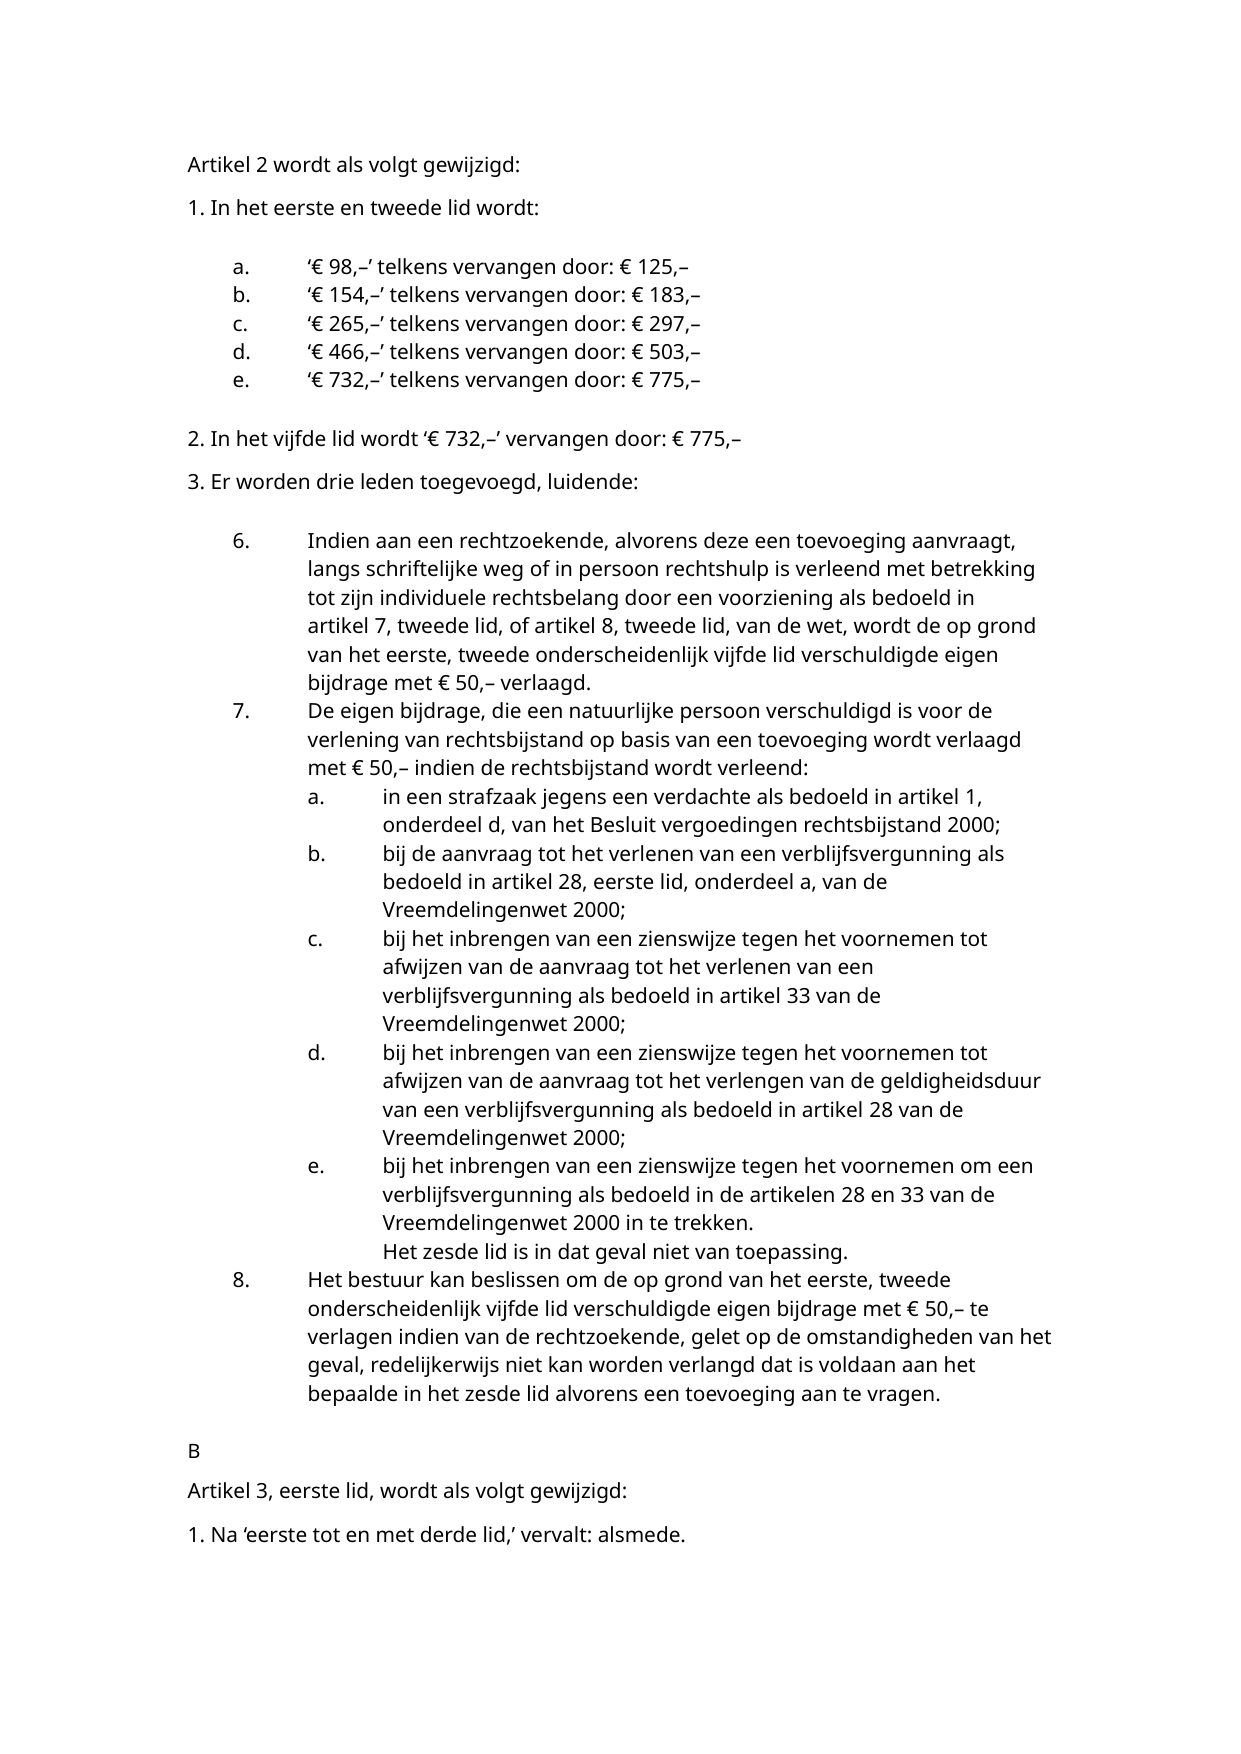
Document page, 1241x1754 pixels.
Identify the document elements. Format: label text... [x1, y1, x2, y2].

list bij de aanvraag tot het verlenen van een verblijfsvergunning als bedoeld in artikel 28, eerste lid, onderdeel a, van de Vreemdelingenwet 2000; [307, 839, 1053, 924]
list bij het inbrengen van een zienswijze tegen het voornemen tot afwijzen van de aanvraag tot het verlengen van de geldigheidsduur van een verblijfsvergunning als bedoeld in artikel 28 van de Vreemdelingenwet 2000; [307, 1038, 1053, 1152]
list Indien aan een rechtzoekende, alvorens deze een toevoeging aanvraagt, langs schriftelijke weg of in persoon rechtshulp is verleend met betrekking tot zijn individuele rechtsbelang door een voorziening als bedoeld in artikel 7, tweede lid, of artikel 8, tweede lid, van de wet, wordt de op grond van het eerste, tweede onderscheidenlijk vijfde lid verschuldigde eigen bijdrage met € 50,– verlaagd. [232, 526, 1053, 697]
list Het zesde lid is in dat geval niet van toepassing. [307, 1237, 1053, 1265]
text Artikel 2 wordt als volgt gewijzigd: [187, 150, 1053, 178]
list ‘€ 466,–’ telkens vervangen door: € 503,– [232, 337, 1053, 366]
list bij het inbrengen van een zienswijze tegen het voornemen om een verblijfsvergunning als bedoeld in de artikelen 28 en 33 van de Vreemdelingenwet 2000 in te trekken. [307, 1152, 1053, 1237]
list ‘€ 98,–’ telkens vervangen door: € 125,– [232, 252, 1053, 280]
text Artikel 3, eerste lid, wordt als volgt gewijzigd: [187, 1476, 1053, 1505]
list in een strafzaak jegens een verdachte als bedoeld in artikel 1, onderdeel d, van het Besluit vergoedingen rechtsbijstand 2000; [307, 782, 1053, 839]
text 3. Er worden drie leden toegevoegd, luidende: [187, 467, 1053, 496]
text 1. Na ‘eerste tot en met derde lid,’ vervalt: alsmede. [187, 1520, 1053, 1548]
list ‘€ 732,–’ telkens vervangen door: € 775,– [232, 366, 1053, 394]
list Het bestuur kan beslissen om de op grond van het eerste, tweede onderscheidenlijk vijfde lid verschuldigde eigen bijdrage met € 50,– te verlagen indien van de rechtzoekende, gelet op de omstandigheden van het geval, redelijkerwijs niet kan worden verlangd dat is voldaan aan het bepaalde in het zesde lid alvorens een toevoeging aan te vragen. [232, 1265, 1053, 1407]
text B [187, 1437, 1053, 1464]
list bij het inbrengen van een zienswijze tegen het voornemen tot afwijzen van de aanvraag tot het verlenen van een verblijfsvergunning als bedoeld in artikel 33 van de Vreemdelingenwet 2000; [307, 924, 1053, 1038]
list De eigen bijdrage, die een natuurlijke persoon verschuldigd is voor de verlening van rechtsbijstand op basis van een toevoeging wordt verlaagd met € 50,– indien de rechtsbijstand wordt verleend: [232, 697, 1053, 782]
text 2. In het vijfde lid wordt ‘€ 732,–’ vervangen door: € 775,– [187, 424, 1053, 452]
text 1. In het eerste en tweede lid wordt: [187, 193, 1053, 222]
list ‘€ 265,–’ telkens vervangen door: € 297,– [232, 309, 1053, 337]
list ‘€ 154,–’ telkens vervangen door: € 183,– [232, 280, 1053, 309]
